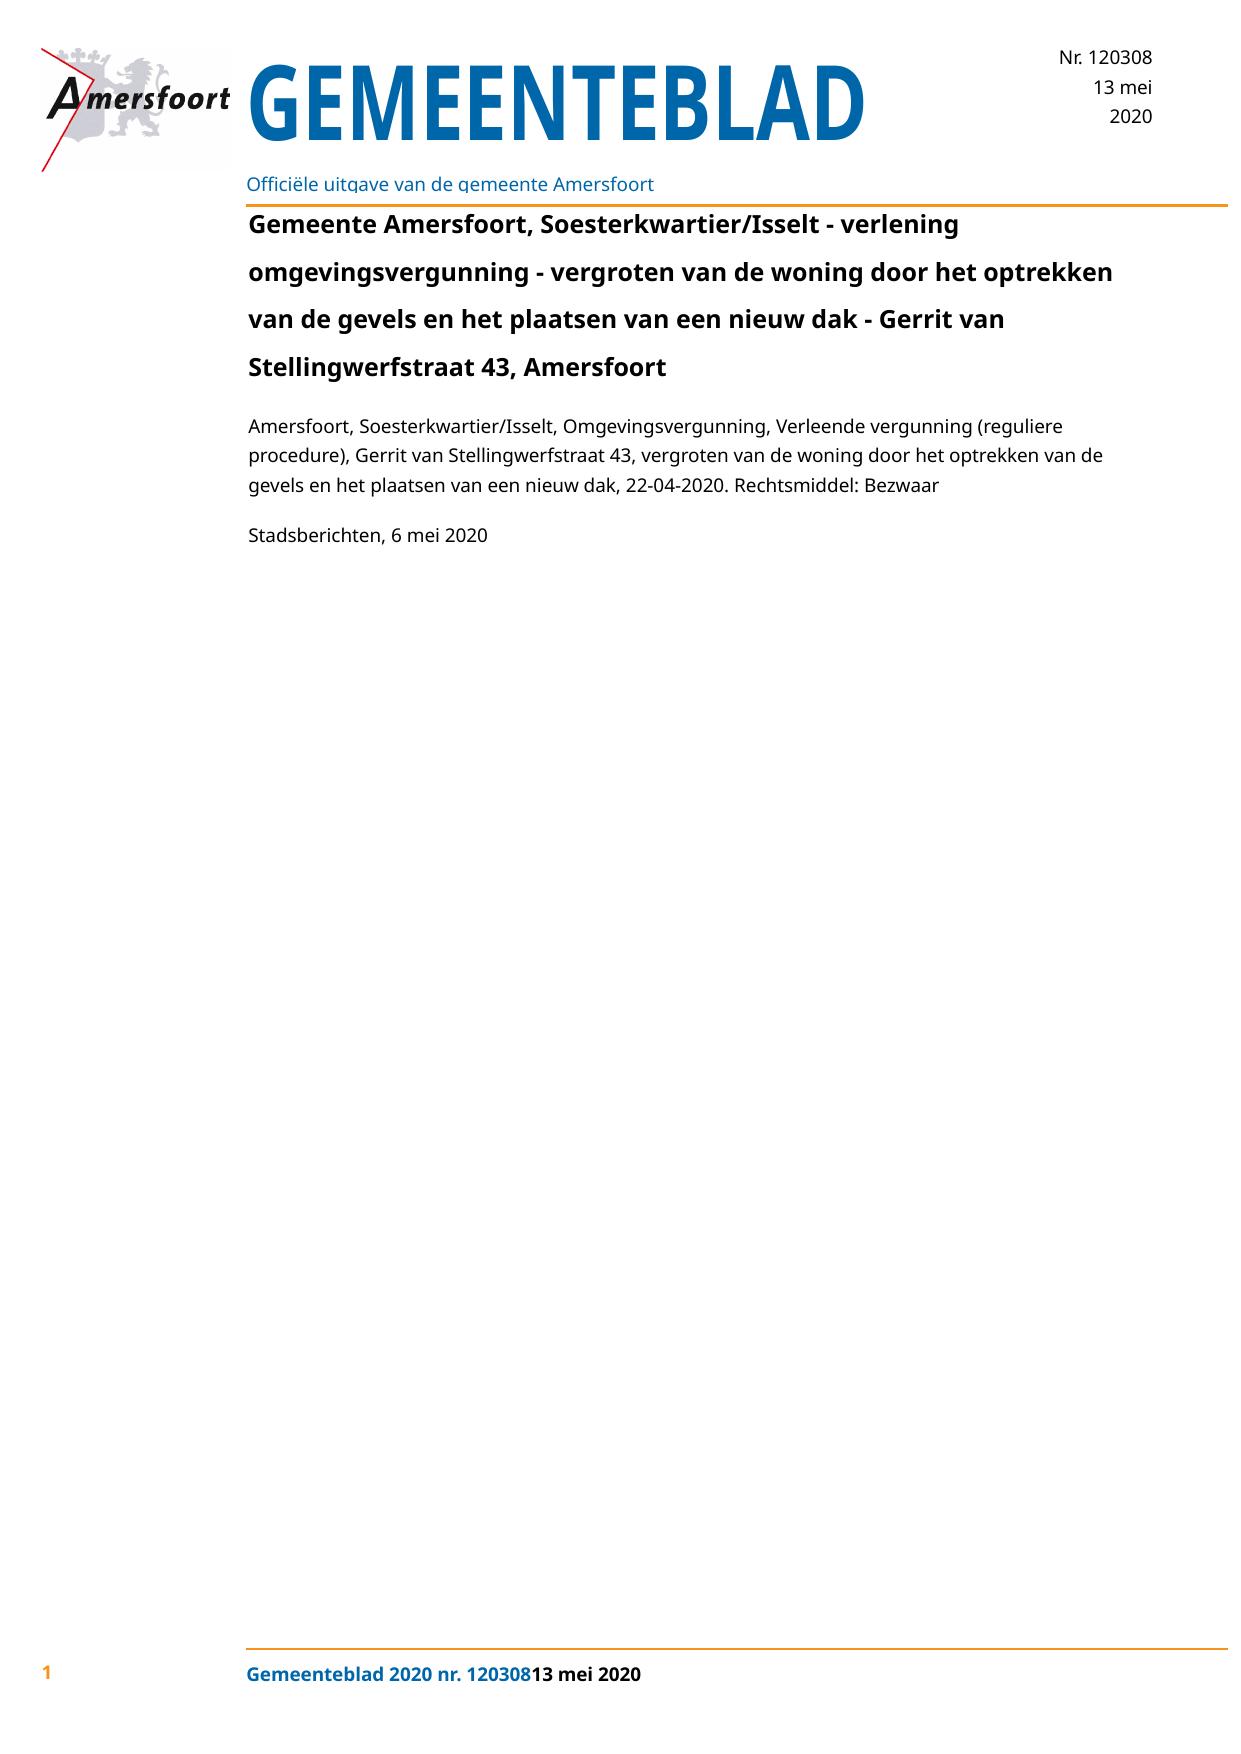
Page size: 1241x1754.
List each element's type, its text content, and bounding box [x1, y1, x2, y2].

text Gemeente Amersfoort, Soesterkwartier/Isselt - verlening omgevingsvergunning - vergroten van de woning door het optrekken van de gevels en het plaatsen van een nieuw dak - Gerrit van Stellingwerfstraat 43, Amersfoort [248, 207, 1152, 384]
text Stadsberichten, 6 mei 2020 [248, 523, 1152, 548]
text Amersfoort, Soesterkwartier/Isselt, Omgevingsvergunning, Verleende vergunning (reguliere procedure), Gerrit van Stellingwerfstraat 43, vergroten van de woning door het optrekken van de gevels en het plaatsen van een nieuw dak, 22-04-2020. Rechtsmiddel: Bezwaar [248, 413, 1152, 498]
picture [41, 47, 231, 172]
